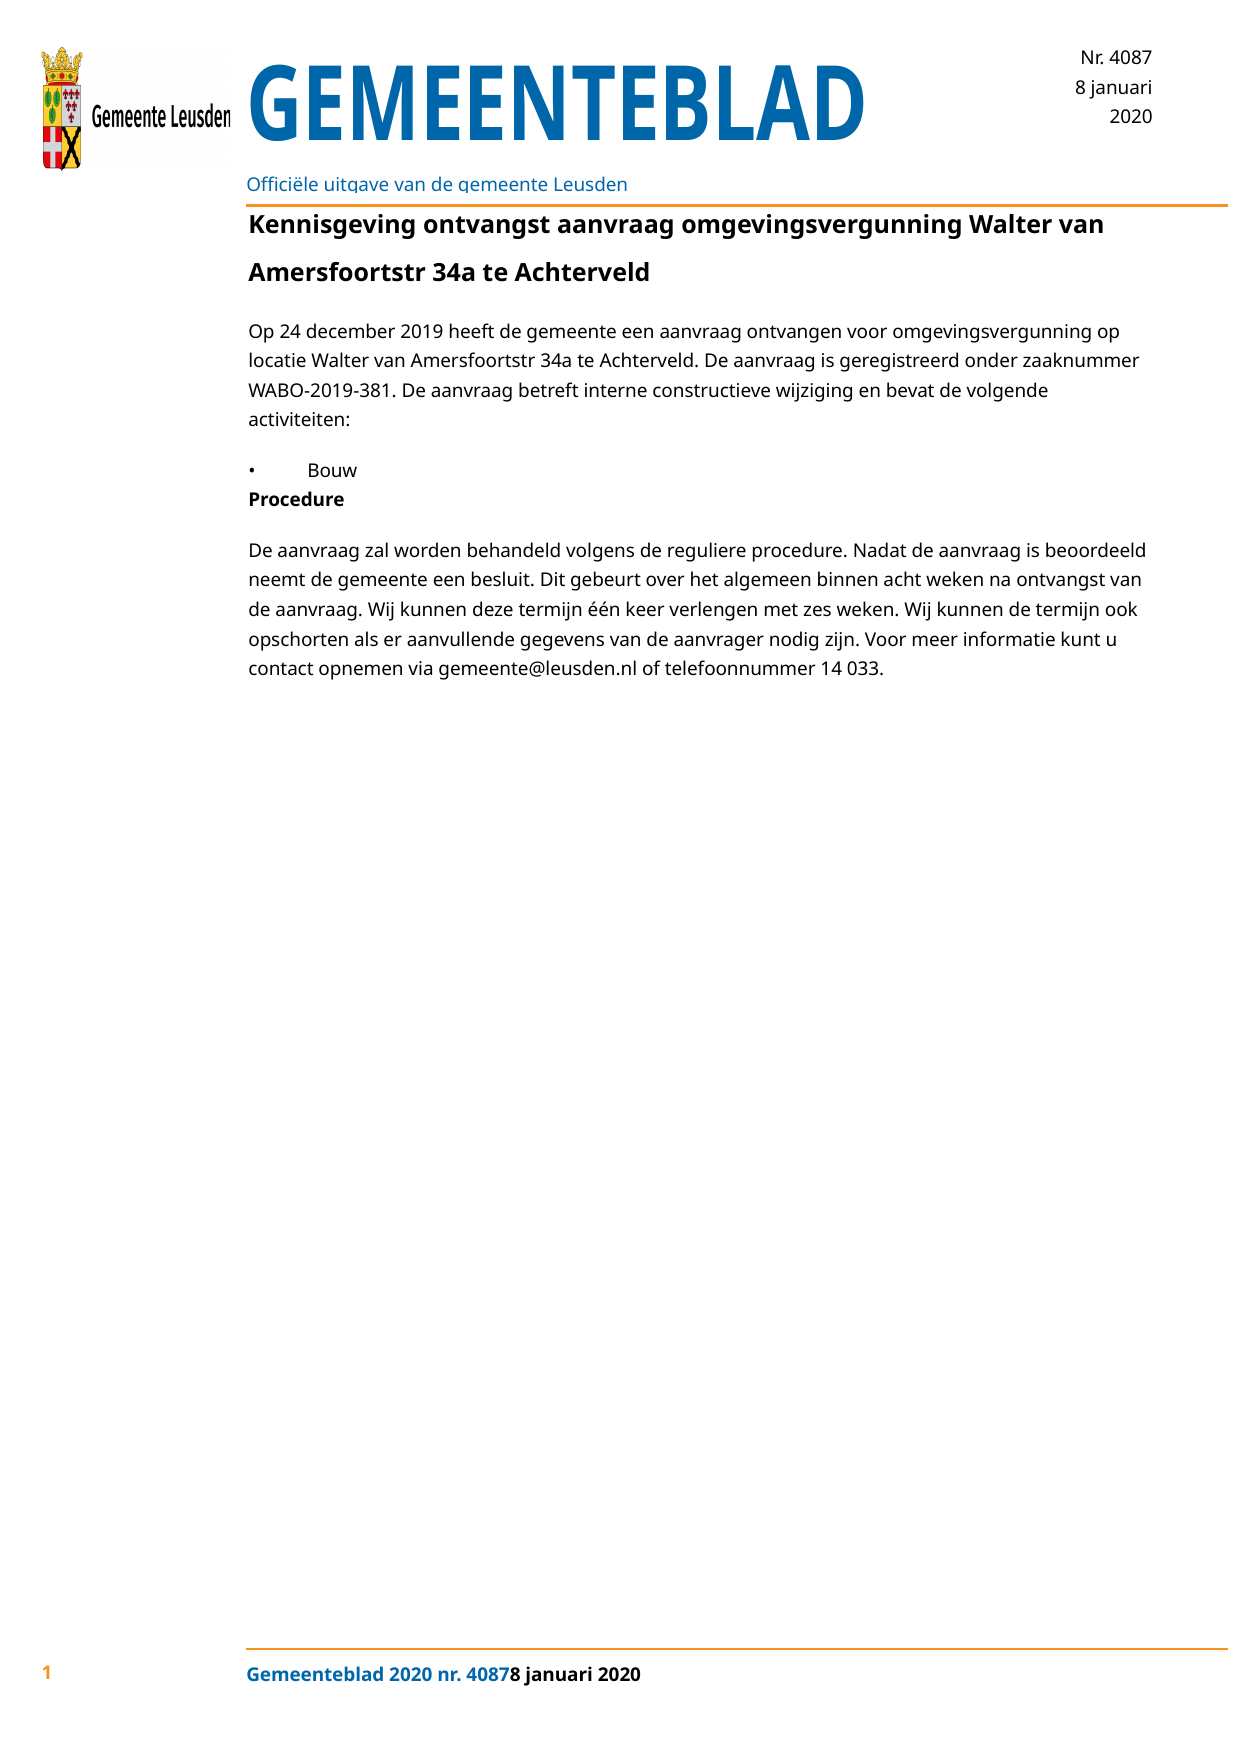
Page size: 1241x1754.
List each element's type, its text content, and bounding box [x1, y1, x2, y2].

text De aanvraag zal worden behandeld volgens de reguliere procedure. Nadat de aanvraag is beoordeeld neemt de gemeente een besluit. Dit gebeurt over het algemeen binnen acht weken na ontvangst van de aanvraag. Wij kunnen deze termijn één keer verlengen met zes weken. Wij kunnen de termijn ook opschorten als er aanvullende gegevens van de aanvrager nodig zijn. Voor meer informatie kunt u contact opnemen via gemeente@leusden.nl of telefoonnummer 14 033. [248, 537, 1152, 681]
text Kennisgeving ontvangst aanvraag omgevingsvergunning Walter van Amersfoortstr 34a te Achterveld [248, 207, 1152, 288]
text Procedure [248, 487, 1152, 512]
list Bouw [248, 457, 1152, 483]
picture [41, 47, 231, 172]
text Op 24 december 2019 heeft de gemeente een aanvraag ontvangen voor omgevingsvergunning op locatie Walter van Amersfoortstr 34a te Achterveld. De aanvraag is geregistreerd onder zaaknummer WABO-2019-381. De aanvraag betreft interne constructieve wijziging en bevat de volgende activiteiten: [248, 318, 1152, 432]
